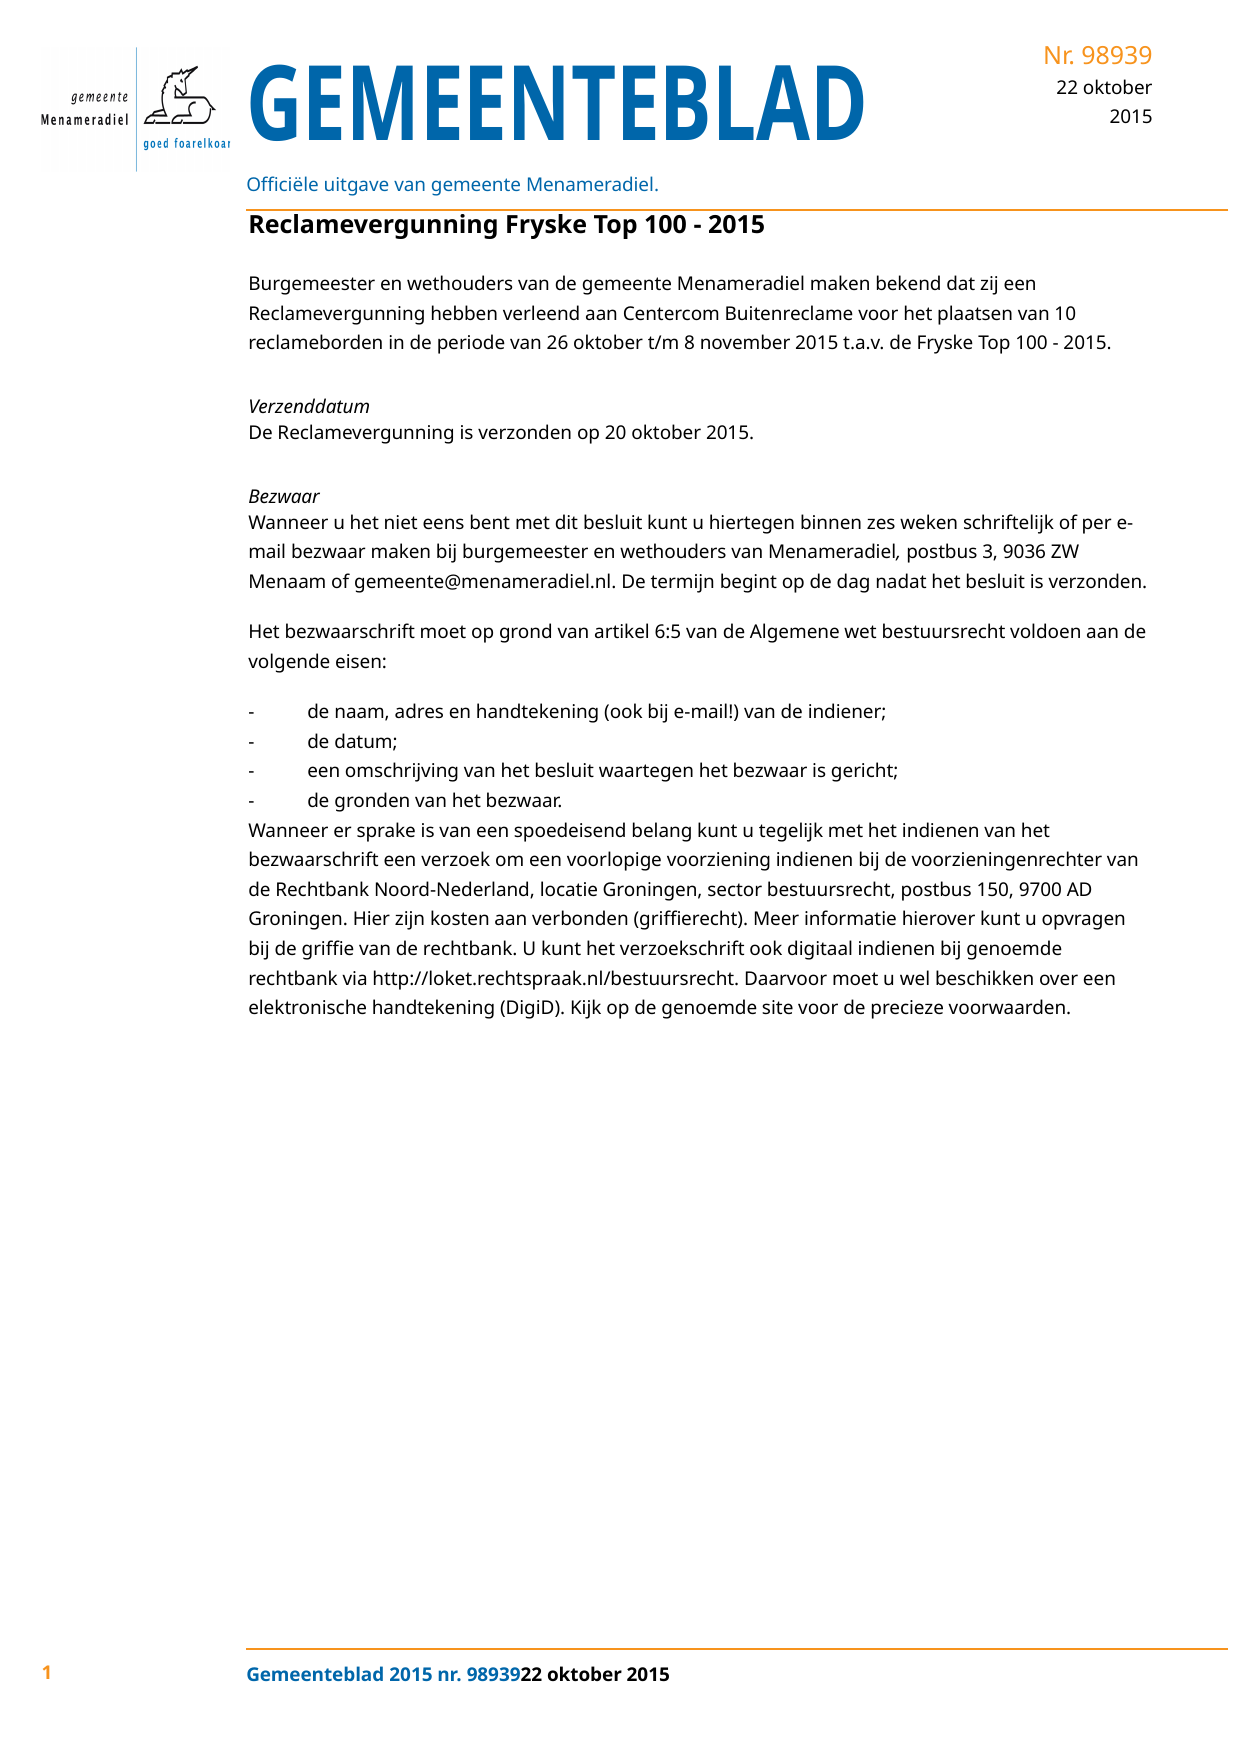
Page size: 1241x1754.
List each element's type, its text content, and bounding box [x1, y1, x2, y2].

text Bezwaar [248, 483, 1152, 509]
text Reclamevergunning Fryske Top 100 - 2015 [248, 211, 1152, 241]
list een omschrijving van het besluit waartegen het bezwaar is gericht; [248, 758, 1152, 783]
text Burgemeester en wethouders van de gemeente Menameradiel maken bekend dat zij een Reclamevergunning hebben verleend aan Centercom Buitenreclame voor het plaatsen van 10 reclameborden in de periode van 26 oktober t/m 8 november 2015 t.a.v. de Fryske Top 100 - 2015. [248, 270, 1152, 355]
list de naam, adres en handtekening (ook bij e-mail!) van de indiener; [248, 698, 1152, 724]
picture [41, 47, 231, 172]
text Het bezwaarschrift moet op grond van artikel 6:5 van de Algemene wet bestuursrecht voldoen aan de volgende eisen: [248, 618, 1152, 674]
text Wanneer er sprake is van een spoedeisend belang kunt u tegelijk met het indienen van het bezwaarschrift een verzoek om een voorlopige voorziening indienen bij de voorzieningenrechter van de Rechtbank Noord-Nederland, locatie Groningen, sector bestuursrecht, postbus 150, 9700 AD Groningen. Hier zijn kosten aan verbonden (griffierecht). Meer informatie hierover kunt u opvragen bij de griffie van de rechtbank. U kunt het verzoekschrift ook digitaal indienen bij genoemde rechtbank via http://loket.rechtspraak.nl/bestuursrecht. Daarvoor moet u wel beschikken over een elektronische handtekening (DigiD). Kijk op de genoemde site voor de precieze voorwaarden. [248, 817, 1152, 1020]
list de datum; [248, 728, 1152, 754]
list de gronden van het bezwaar. [248, 787, 1152, 813]
text De Reclamevergunning is verzonden op 20 oktober 2015. [248, 419, 1152, 445]
text Wanneer u het niet eens bent met dit besluit kunt u hiertegen binnen zes weken schriftelijk of per e-mail bezwaar maken bij burgemeester en wethouders van Menameradiel, postbus 3, 9036 ZW Menaam of gemeente@menameradiel.nl. De termijn begint op de dag nadat het besluit is verzonden. [248, 509, 1152, 594]
text Verzenddatum [248, 393, 1152, 419]
